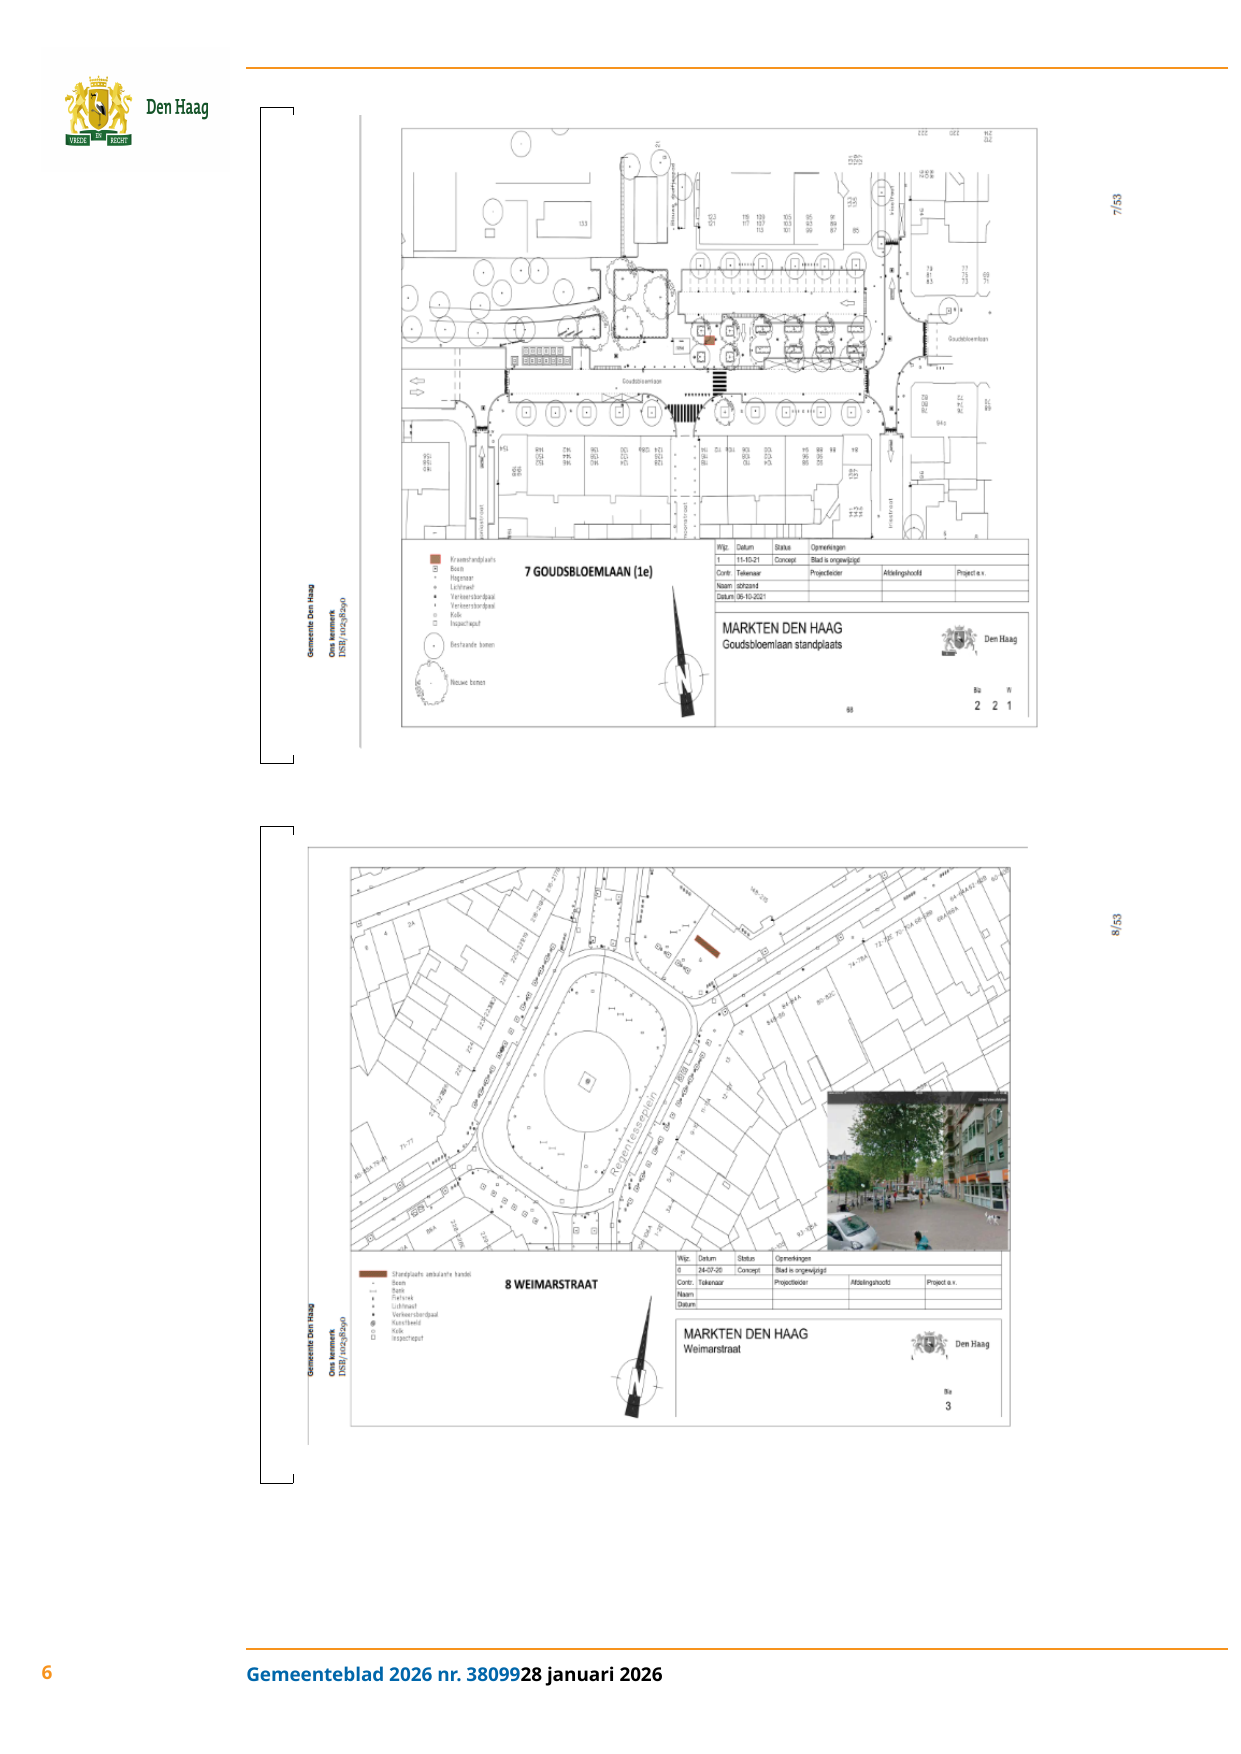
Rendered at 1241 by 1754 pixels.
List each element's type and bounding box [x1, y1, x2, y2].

picture [41, 47, 231, 172]
picture [268, 115, 1173, 755]
picture [268, 835, 1173, 1474]
